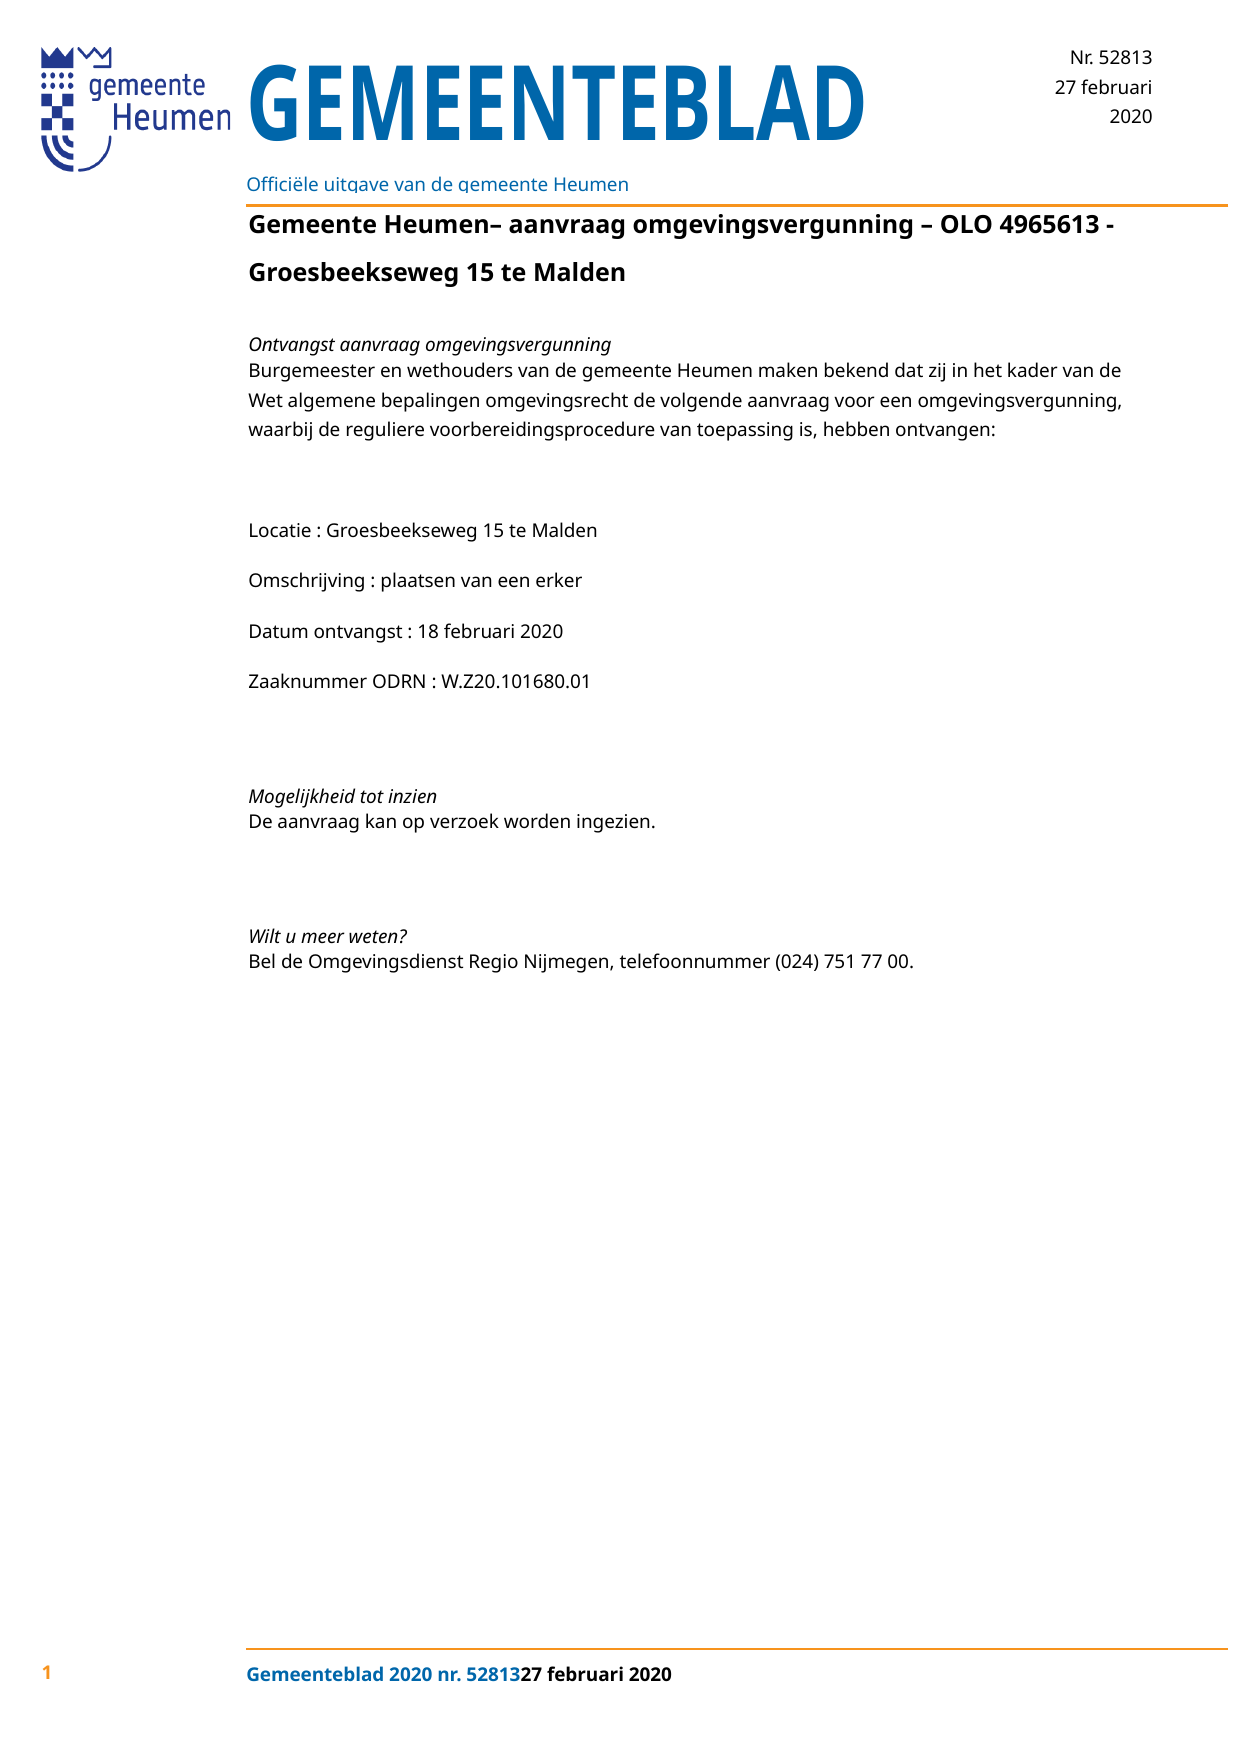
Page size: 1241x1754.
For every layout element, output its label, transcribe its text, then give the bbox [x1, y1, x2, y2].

text Bel de Omgevingsdienst Regio Nijmegen, telefoonnummer (024) 751 77 00. [248, 949, 1152, 974]
text De aanvraag kan op verzoek worden ingezien. [248, 808, 1152, 834]
text Omschrijving : plaatsen van een erker [248, 568, 1152, 593]
text Mogelijkheid tot inzien [248, 783, 1152, 808]
text Ontvangst aanvraag omgevingsvergunning [248, 331, 1152, 357]
text Locatie : Groesbeekseweg 15 te Malden [248, 517, 1152, 543]
text Zaaknummer ODRN : W.Z20.101680.01 [248, 668, 1152, 694]
text Wilt u meer weten? [248, 923, 1152, 949]
text Burgemeester en wethouders van de gemeente Heumen maken bekend dat zij in het kader van de Wet algemene bepalingen omgevingsrecht de volgende aanvraag voor een omgevingsvergunning, waarbij de reguliere voorbereidingsprocedure van toepassing is, hebben ontvangen: [248, 357, 1152, 442]
text Gemeente Heumen– aanvraag omgevingsvergunning – OLO 4965613 - Groesbeekseweg 15 te Malden [248, 207, 1152, 288]
picture [41, 47, 231, 172]
text Datum ontvangst : 18 februari 2020 [248, 618, 1152, 644]
